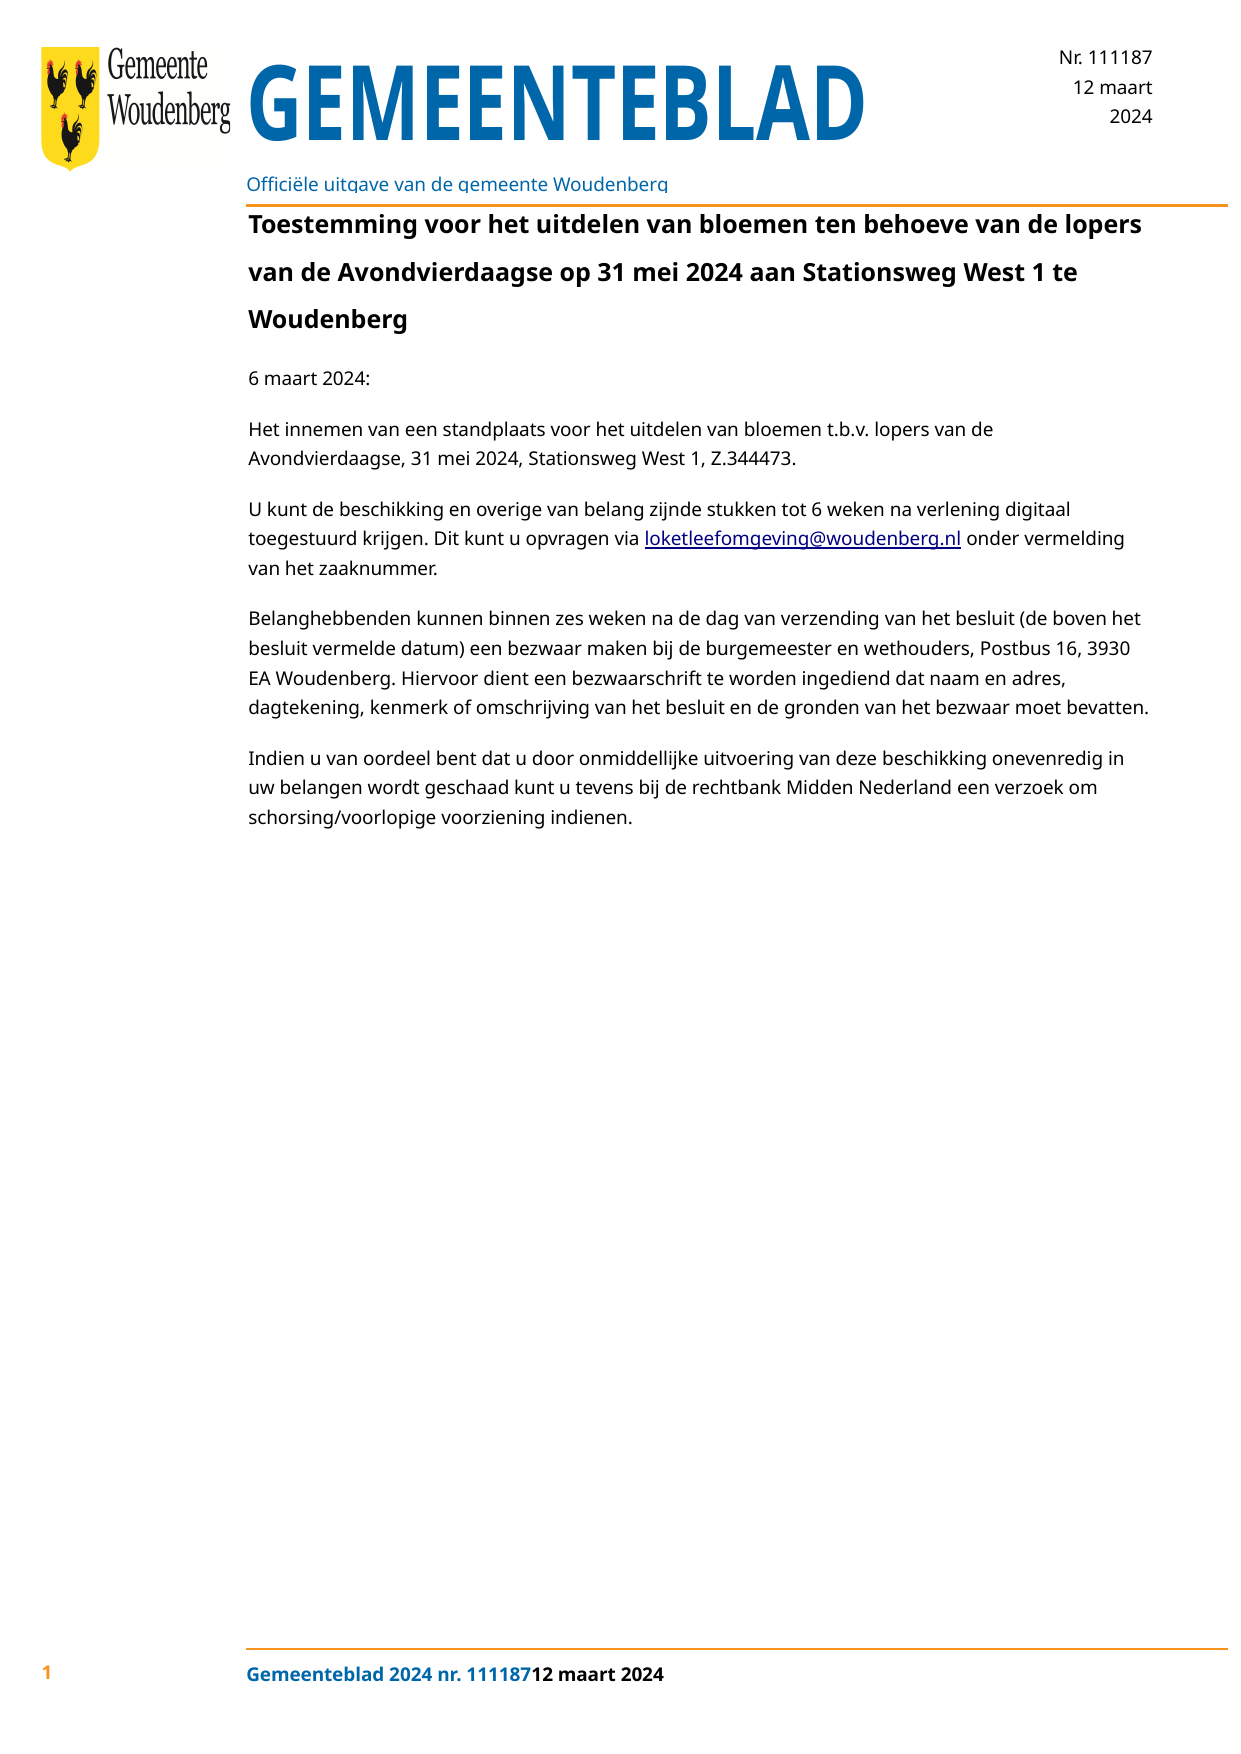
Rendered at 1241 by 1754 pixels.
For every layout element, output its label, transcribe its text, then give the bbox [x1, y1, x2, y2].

picture [41, 47, 231, 172]
text 6 maart 2024: [248, 366, 1152, 391]
text U kunt de beschikking en overige van belang zijnde stukken tot 6 weken na verlening digitaal toegestuurd krijgen. Dit kunt u opvragen via loketleefomgeving@woudenberg.nl onder vermelding van het zaaknummer. [248, 496, 1152, 581]
text Belanghebbenden kunnen binnen zes weken na de dag van verzending van het besluit (de boven het besluit vermelde datum) een bezwaar maken bij de burgemeester en wethouders, Postbus 16, 3930 EA Woudenberg. Hiervoor dient een bezwaarschrift te worden ingediend dat naam en adres, dagtekening, kenmerk of omschrijving van het besluit en de gronden van het bezwaar moet bevatten. [248, 606, 1152, 720]
text Indien u van oordeel bent dat u door onmiddellijke uitvoering van deze beschikking onevenredig in uw belangen wordt geschaad kunt u tevens bij de rechtbank Midden Nederland een verzoek om schorsing/voorlopige voorziening indienen. [248, 745, 1152, 829]
text Toestemming voor het uitdelen van bloemen ten behoeve van de lopers van de Avondvierdaagse op 31 mei 2024 aan Stationsweg West 1 te Woudenberg [248, 207, 1152, 336]
text Het innemen van een standplaats voor het uitdelen van bloemen t.b.v. lopers van de Avondvierdaagse, 31 mei 2024, Stationsweg West 1, Z.344473. [248, 416, 1152, 471]
